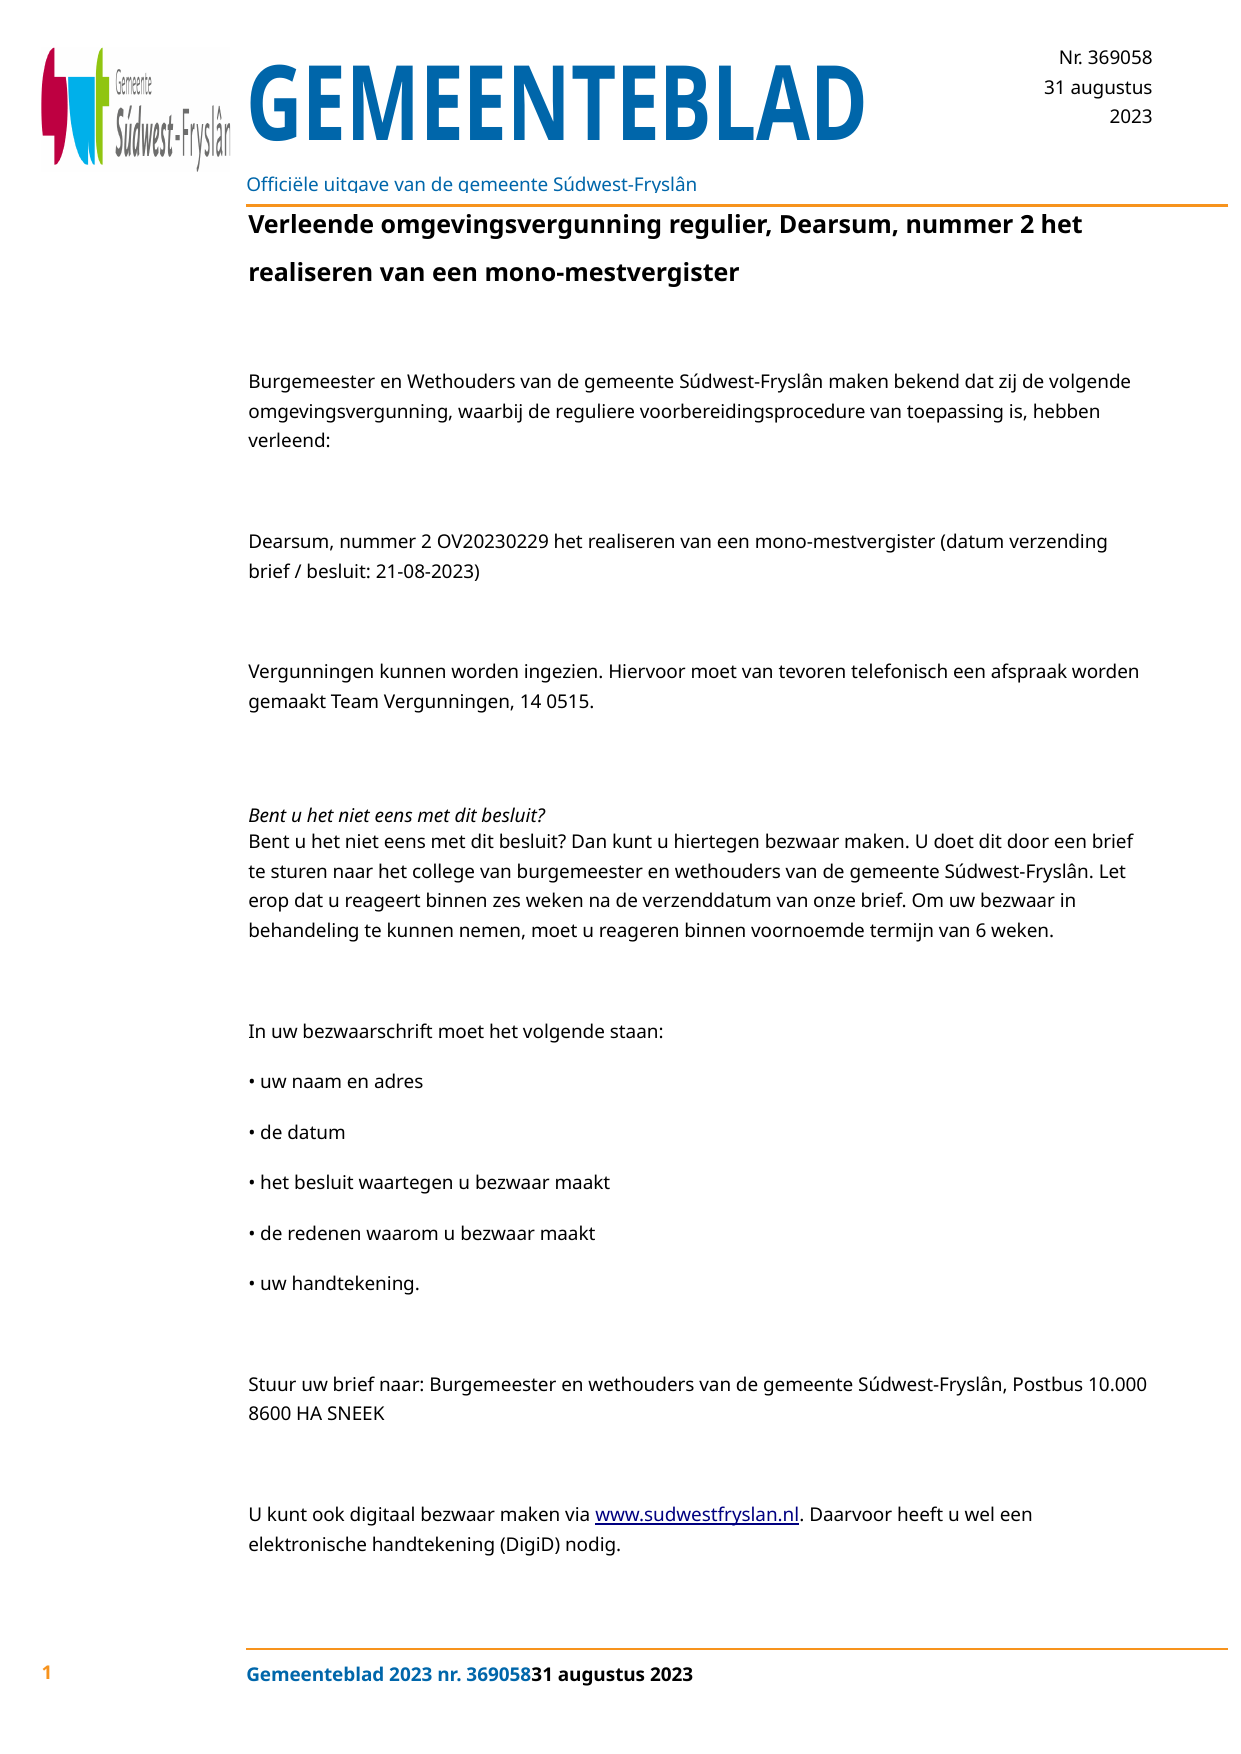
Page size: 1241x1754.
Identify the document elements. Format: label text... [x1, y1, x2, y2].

text Stuur uw brief naar: Burgemeester en wethouders van de gemeente Súdwest-Fryslân, Postbus 10.000 8600 HA SNEEK [248, 1371, 1152, 1426]
text Bent u het niet eens met dit besluit? [248, 803, 1152, 828]
text Burgemeester en Wethouders van de gemeente Súdwest-Fryslân maken bekend dat zij de volgende omgevingsvergunning, waarbij de reguliere voorbereidingsprocedure van toepassing is, hebben verleend: [248, 368, 1152, 453]
text Verleende omgevingsvergunning regulier, Dearsum, nummer 2 het realiseren van een mono-mestvergister [248, 207, 1152, 288]
text In uw bezwaarschrift moet het volgende staan: [248, 1018, 1152, 1044]
text U kunt ook digitaal bezwaar maken via www.sudwestfryslan.nl. Daarvoor heeft u wel een elektronische handtekening (DigiD) nodig. [248, 1501, 1152, 1557]
text • de redenen waarom u bezwaar maakt [248, 1220, 1152, 1245]
text • uw handtekening. [248, 1270, 1152, 1296]
text Bent u het niet eens met dit besluit? Dan kunt u hiertegen bezwaar maken. U doet dit door een brief te sturen naar het college van burgemeester en wethouders van de gemeente Súdwest-Fryslân. Let erop dat u reageert binnen zes weken na de verzenddatum van onze brief. Om uw bezwaar in behandeling te kunnen nemen, moet u reageren binnen voornoemde termijn van 6 weken. [248, 828, 1152, 943]
text • uw naam en adres [248, 1068, 1152, 1094]
picture [41, 47, 231, 172]
text Vergunningen kunnen worden ingezien. Hiervoor moet van tevoren telefonisch een afspraak worden gemaakt Team Vergunningen, 14 0515. [248, 659, 1152, 714]
text Dearsum, nummer 2 OV20230229 het realiseren van een mono-mestvergister (datum verzending brief / besluit: 21-08-2023) [248, 528, 1152, 584]
text • het besluit waartegen u bezwaar maakt [248, 1169, 1152, 1195]
text • de datum [248, 1119, 1152, 1144]
